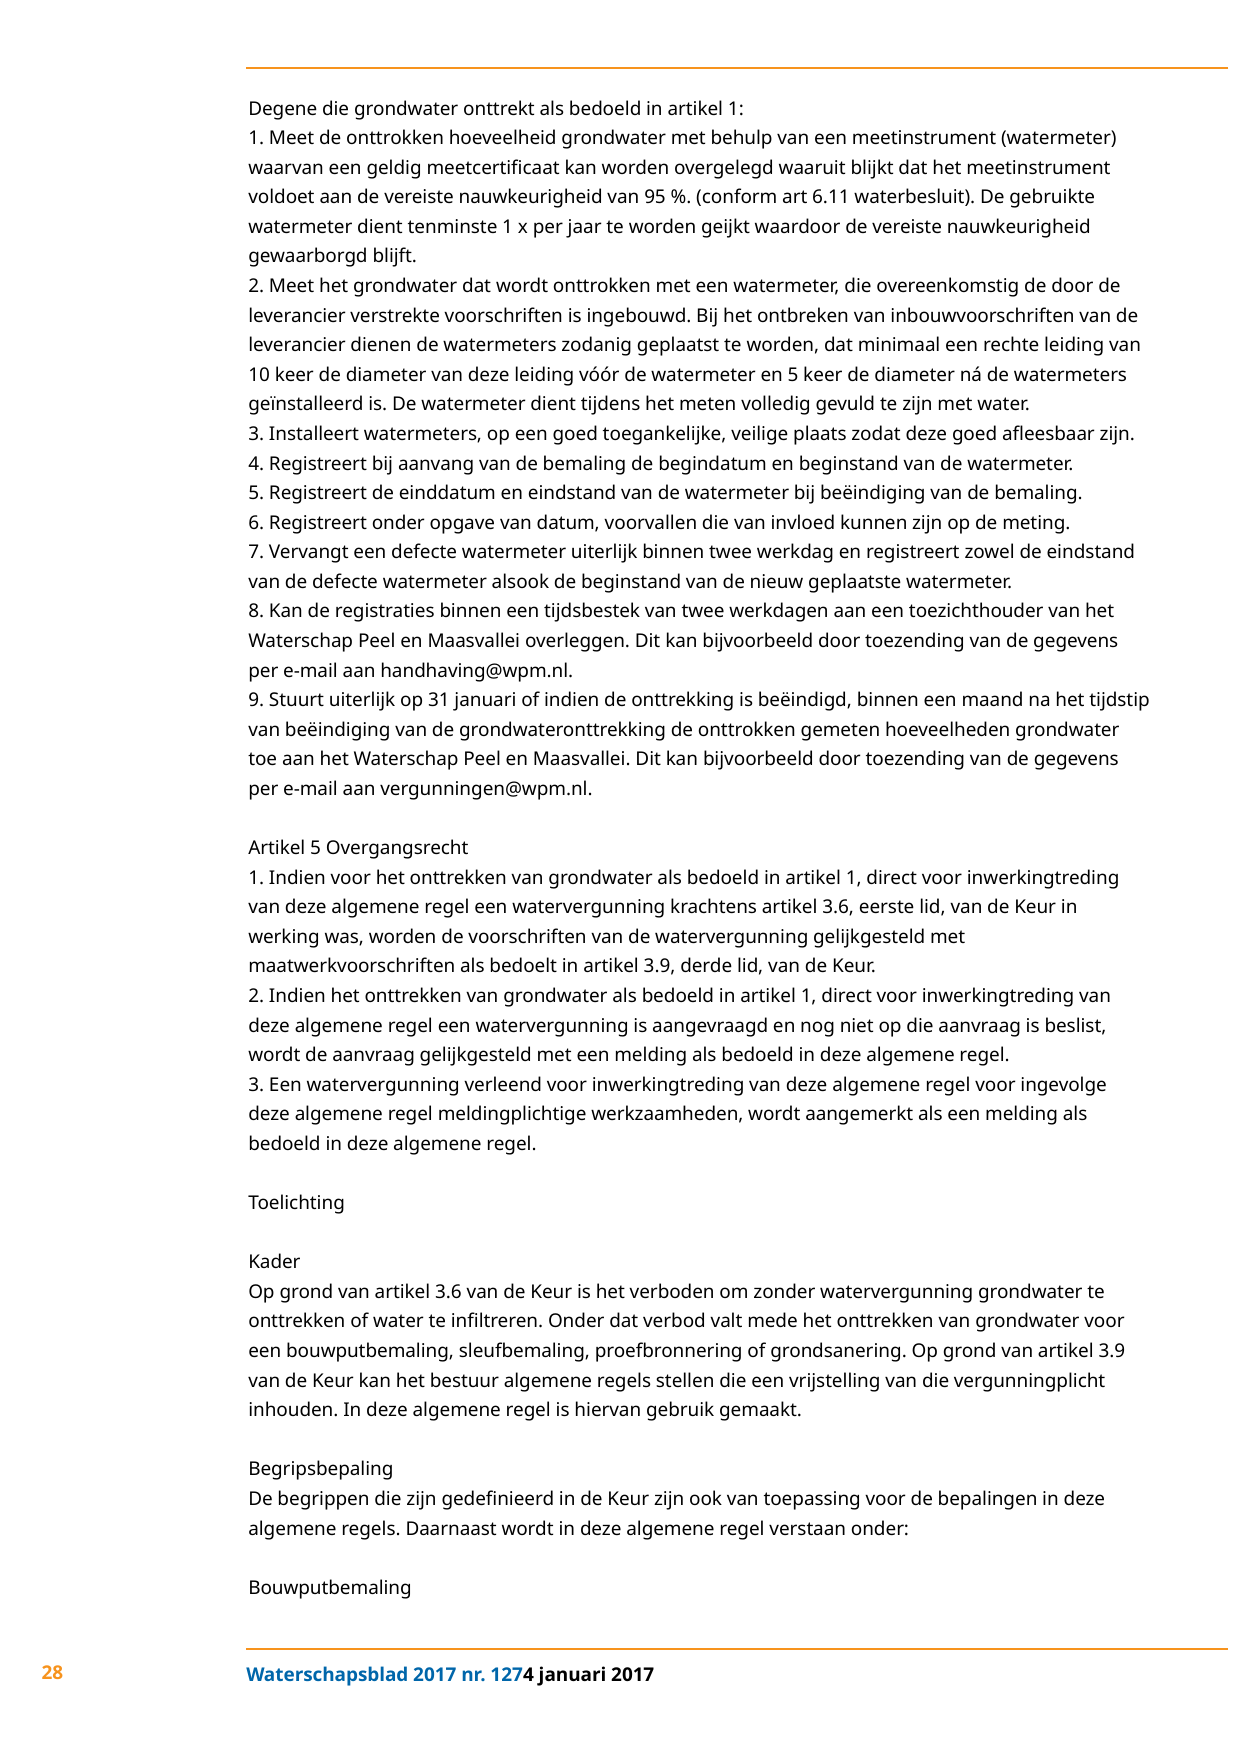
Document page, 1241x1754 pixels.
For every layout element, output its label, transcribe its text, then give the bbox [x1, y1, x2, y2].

text Toelichting [248, 1189, 1152, 1215]
text 1. Indien voor het onttrekken van grondwater als bedoeld in artikel 1, direct voor inwerkingtreding van deze algemene regel een watervergunning krachtens artikel 3.6, eerste lid, van de Keur in werking was, worden de voorschriften van de watervergunning gelijkgesteld met maatwerkvoorschriften als bedoelt in artikel 3.9, derde lid, van de Keur. [248, 864, 1152, 978]
text 3. Een watervergunning verleend voor inwerkingtreding van deze algemene regel voor ingevolge deze algemene regel meldingplichtige werkzaamheden, wordt aangemerkt als een melding als bedoeld in deze algemene regel. [248, 1071, 1152, 1156]
text Artikel 5 Overgangsrecht [248, 834, 1152, 860]
text Degene die grondwater onttrekt als bedoeld in artikel 1: [248, 95, 1152, 121]
picture [41, 47, 231, 172]
text 5. Registreert de einddatum en eindstand van de watermeter bij beëindiging van de bemaling. [248, 479, 1152, 505]
text Kader [248, 1248, 1152, 1274]
text 4. Registreert bij aanvang van de bemaling de begindatum en beginstand van de watermeter. [248, 450, 1152, 476]
text 1. Meet de onttrokken hoeveelheid grondwater met behulp van een meetinstrument (watermeter) waarvan een geldig meetcertificaat kan worden overgelegd waaruit blijkt dat het meetinstrument voldoet aan de vereiste nauwkeurigheid van 95 %. (conform art 6.11 waterbesluit). De gebruikte watermeter dient tenminste 1 x per jaar te worden geijkt waardoor de vereiste nauwkeurigheid gewaarborgd blijft. [248, 124, 1152, 268]
text 2. Indien het onttrekken van grondwater als bedoeld in artikel 1, direct voor inwerkingtreding van deze algemene regel een watervergunning is aangevraagd en nog niet op die aanvraag is beslist, wordt de aanvraag gelijkgesteld met een melding als bedoeld in deze algemene regel. [248, 982, 1152, 1067]
text 3. Installeert watermeters, op een goed toegankelijke, veilige plaats zodat deze goed afleesbaar zijn. [248, 420, 1152, 446]
text Op grond van artikel 3.6 van de Keur is het verboden om zonder watervergunning grondwater te onttrekken of water te infiltreren. Onder dat verbod valt mede het onttrekken van grondwater voor een bouwputbemaling, sleufbemaling, proefbronnering of grondsanering. Op grond van artikel 3.9 van de Keur kan het bestuur algemene regels stellen die een vrijstelling van die vergunningplicht inhouden. In deze algemene regel is hiervan gebruik gemaakt. [248, 1278, 1152, 1422]
text Begripsbepaling [248, 1456, 1152, 1481]
text Bouwputbemaling [248, 1574, 1152, 1600]
text 6. Registreert onder opgave van datum, voorvallen die van invloed kunnen zijn op de meting. [248, 509, 1152, 535]
text 8. Kan de registraties binnen een tijdsbestek van twee werkdagen aan een toezichthouder van het Waterschap Peel en Maasvallei overleggen. Dit kan bijvoorbeeld door toezending van de gegevens per e-mail aan handhaving@wpm.nl. [248, 598, 1152, 683]
text 9. Stuurt uiterlijk op 31 januari of indien de onttrekking is beëindigd, binnen een maand na het tijdstip van beëindiging van de grondwateronttrekking de onttrokken gemeten hoeveelheden grondwater toe aan het Waterschap Peel en Maasvallei. Dit kan bijvoorbeeld door toezending van de gegevens per e-mail aan vergunningen@wpm.nl. [248, 686, 1152, 801]
text 2. Meet het grondwater dat wordt onttrokken met een watermeter, die overeenkomstig de door de leverancier verstrekte voorschriften is ingebouwd. Bij het ontbreken van inbouwvoorschriften van de leverancier dienen de watermeters zodanig geplaatst te worden, dat minimaal een rechte leiding van 10 keer de diameter van deze leiding vóór de watermeter en 5 keer de diameter ná de watermeters geïnstalleerd is. De watermeter dient tijdens het meten volledig gevuld te zijn met water. [248, 272, 1152, 416]
text 7. Vervangt een defecte watermeter uiterlijk binnen twee werkdag en registreert zowel de eindstand van de defecte watermeter alsook de beginstand van de nieuw geplaatste watermeter. [248, 538, 1152, 594]
text De begrippen die zijn gedefinieerd in de Keur zijn ook van toepassing voor de bepalingen in deze algemene regels. Daarnaast wordt in deze algemene regel verstaan onder: [248, 1485, 1152, 1541]
